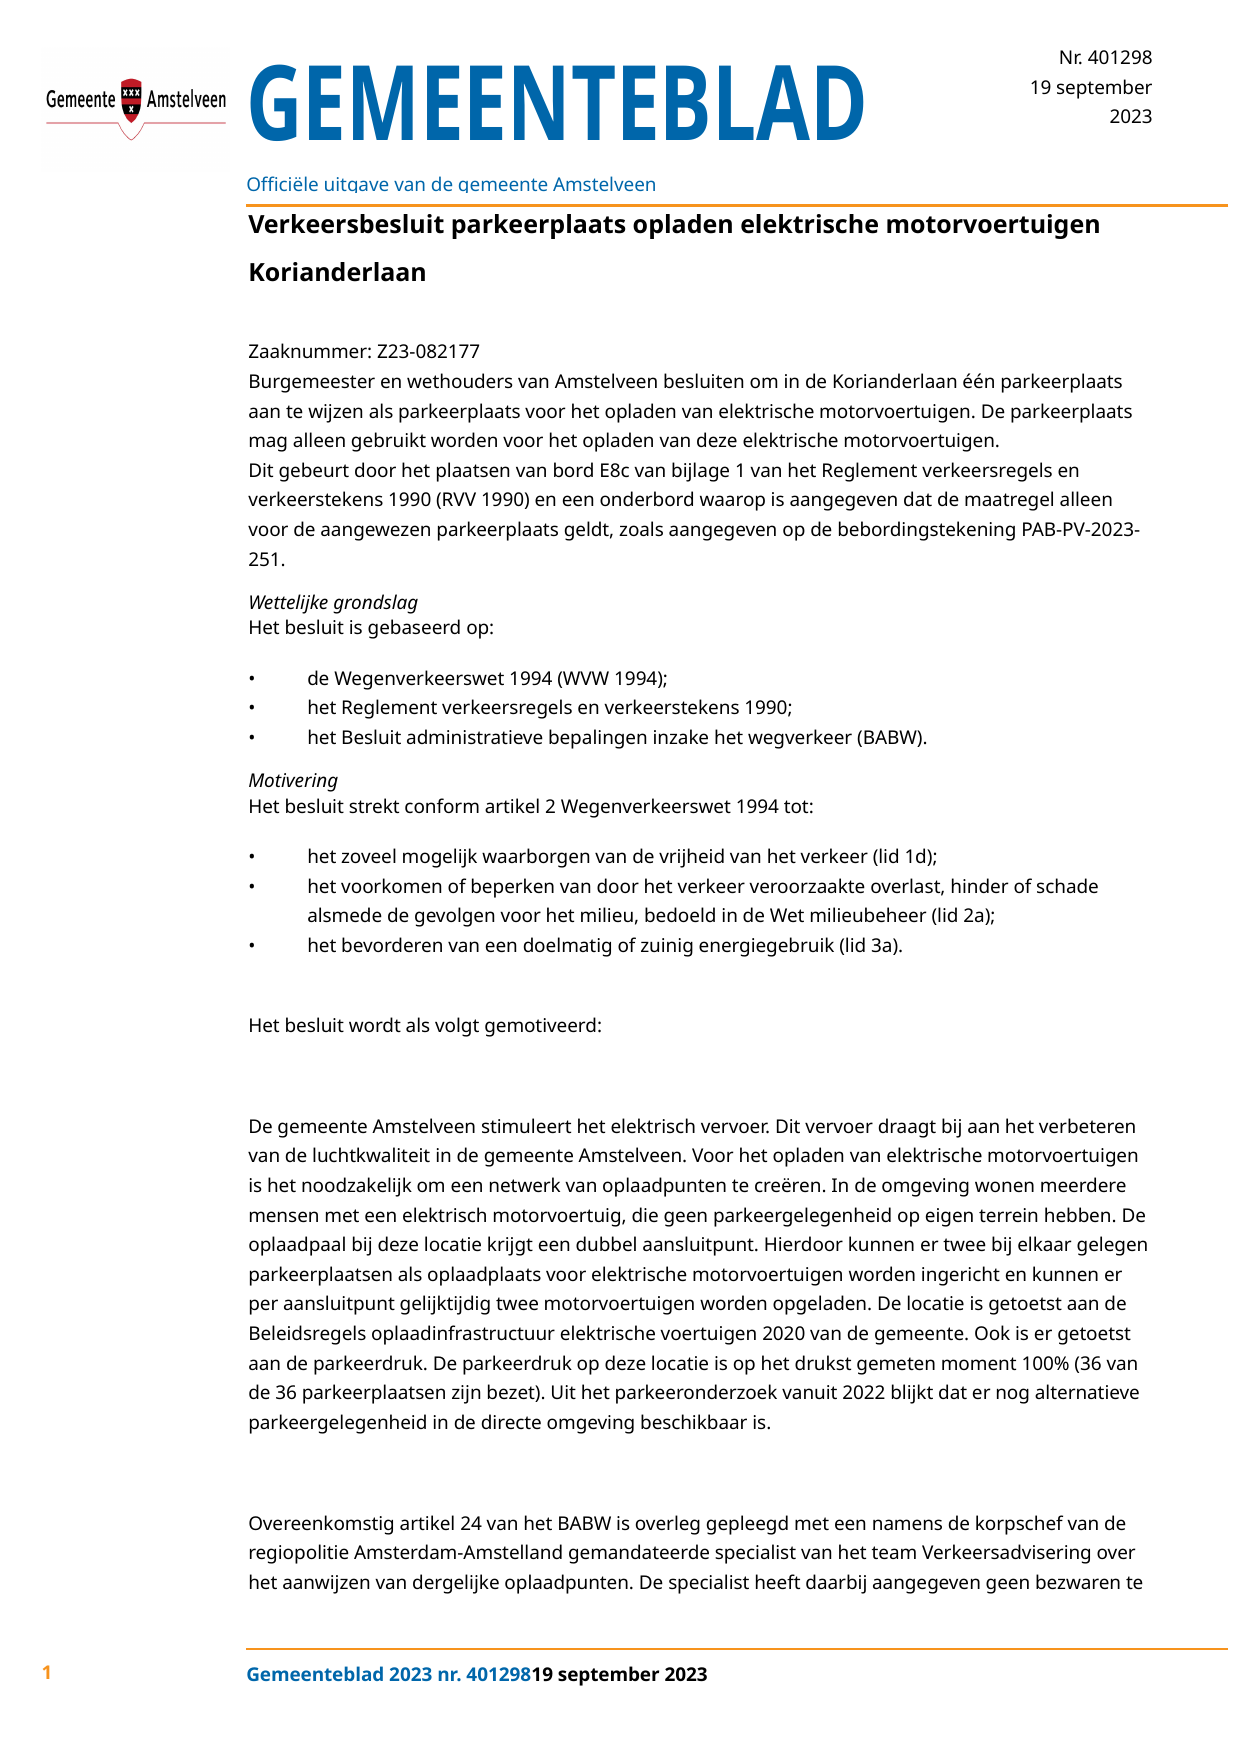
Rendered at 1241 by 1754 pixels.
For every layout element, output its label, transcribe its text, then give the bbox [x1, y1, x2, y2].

text Motivering [248, 767, 1152, 793]
text Het besluit wordt als volgt gemotiveerd: [248, 1012, 1152, 1038]
list het Reglement verkeersregels en verkeerstekens 1990; [248, 694, 1152, 720]
list het voorkomen of beperken van door het verkeer veroorzaakte overlast, hinder of schade alsmede de gevolgen voor het milieu, bedoeld in de Wet milieubeheer (lid 2a); [248, 873, 1152, 928]
text Verkeersbesluit parkeerplaats opladen elektrische motorvoertuigen Korianderlaan [248, 207, 1152, 288]
text Dit gebeurt door het plaatsen van bord E8c van bijlage 1 van het Reglement verkeersregels en verkeerstekens 1990 (RVV 1990) en een onderbord waarop is aangegeven dat de maatregel alleen voor de aangewezen parkeerplaats geldt, zoals aangegeven op de bebordingstekening PAB-PV-2023-251. [248, 457, 1152, 571]
text Wettelijke grondslag [248, 589, 1152, 614]
text Burgemeester en wethouders van Amstelveen besluiten om in de Korianderlaan één parkeerplaats aan te wijzen als parkeerplaats voor het opladen van elektrische motorvoertuigen. De parkeerplaats mag alleen gebruikt worden voor het opladen van deze elektrische motorvoertuigen. [248, 368, 1152, 453]
list de Wegenverkeerswet 1994 (WVW 1994); [248, 665, 1152, 691]
text Overeenkomstig artikel 24 van het BABW is overleg gepleegd met een namens de korpschef van de regiopolitie Amsterdam-Amstelland gemandateerde specialist van het team Verkeersadvisering over het aanwijzen van dergelijke oplaadpunten. De specialist heeft daarbij aangegeven geen bezwaren te [248, 1510, 1152, 1594]
text Zaaknummer: Z23-082177 [248, 339, 1152, 364]
text De gemeente Amstelveen stimuleert het elektrisch vervoer. Dit vervoer draagt bij aan het verbeteren van de luchtkwaliteit in de gemeente Amstelveen. Voor het opladen van elektrische motorvoertuigen is het noodzakelijk om een netwerk van oplaadpunten te creëren. In de omgeving wonen meerdere mensen met een elektrisch motorvoertuig, die geen parkeergelegenheid op eigen terrein hebben. De oplaadpaal bij deze locatie krijgt een dubbel aansluitpunt. Hierdoor kunnen er twee bij elkaar gelegen parkeerplaatsen als oplaadplaats voor elektrische motorvoertuigen worden ingericht en kunnen er per aansluitpunt gelijktijdig twee motorvoertuigen worden opgeladen. De locatie is getoetst aan de Beleidsregels oplaadinfrastructuur elektrische voertuigen 2020 van de gemeente. Ook is er getoetst aan de parkeerdruk. De parkeerdruk op deze locatie is op het drukst gemeten moment 100% (36 van de 36 parkeerplaatsen zijn bezet). Uit het parkeeronderzoek vanuit 2022 blijkt dat er nog alternatieve parkeergelegenheid in de directe omgeving beschikbaar is. [248, 1113, 1152, 1434]
picture [41, 47, 231, 172]
list het bevorderen van een doelmatig of zuinig energiegebruik (lid 3a). [248, 932, 1152, 958]
list het zoveel mogelijk waarborgen van de vrijheid van het verkeer (lid 1d); [248, 843, 1152, 869]
text Het besluit is gebaseerd op: [248, 614, 1152, 640]
list het Besluit administratieve bepalingen inzake het wegverkeer (BABW). [248, 724, 1152, 750]
text Het besluit strekt conform artikel 2 Wegenverkeerswet 1994 tot: [248, 793, 1152, 819]
